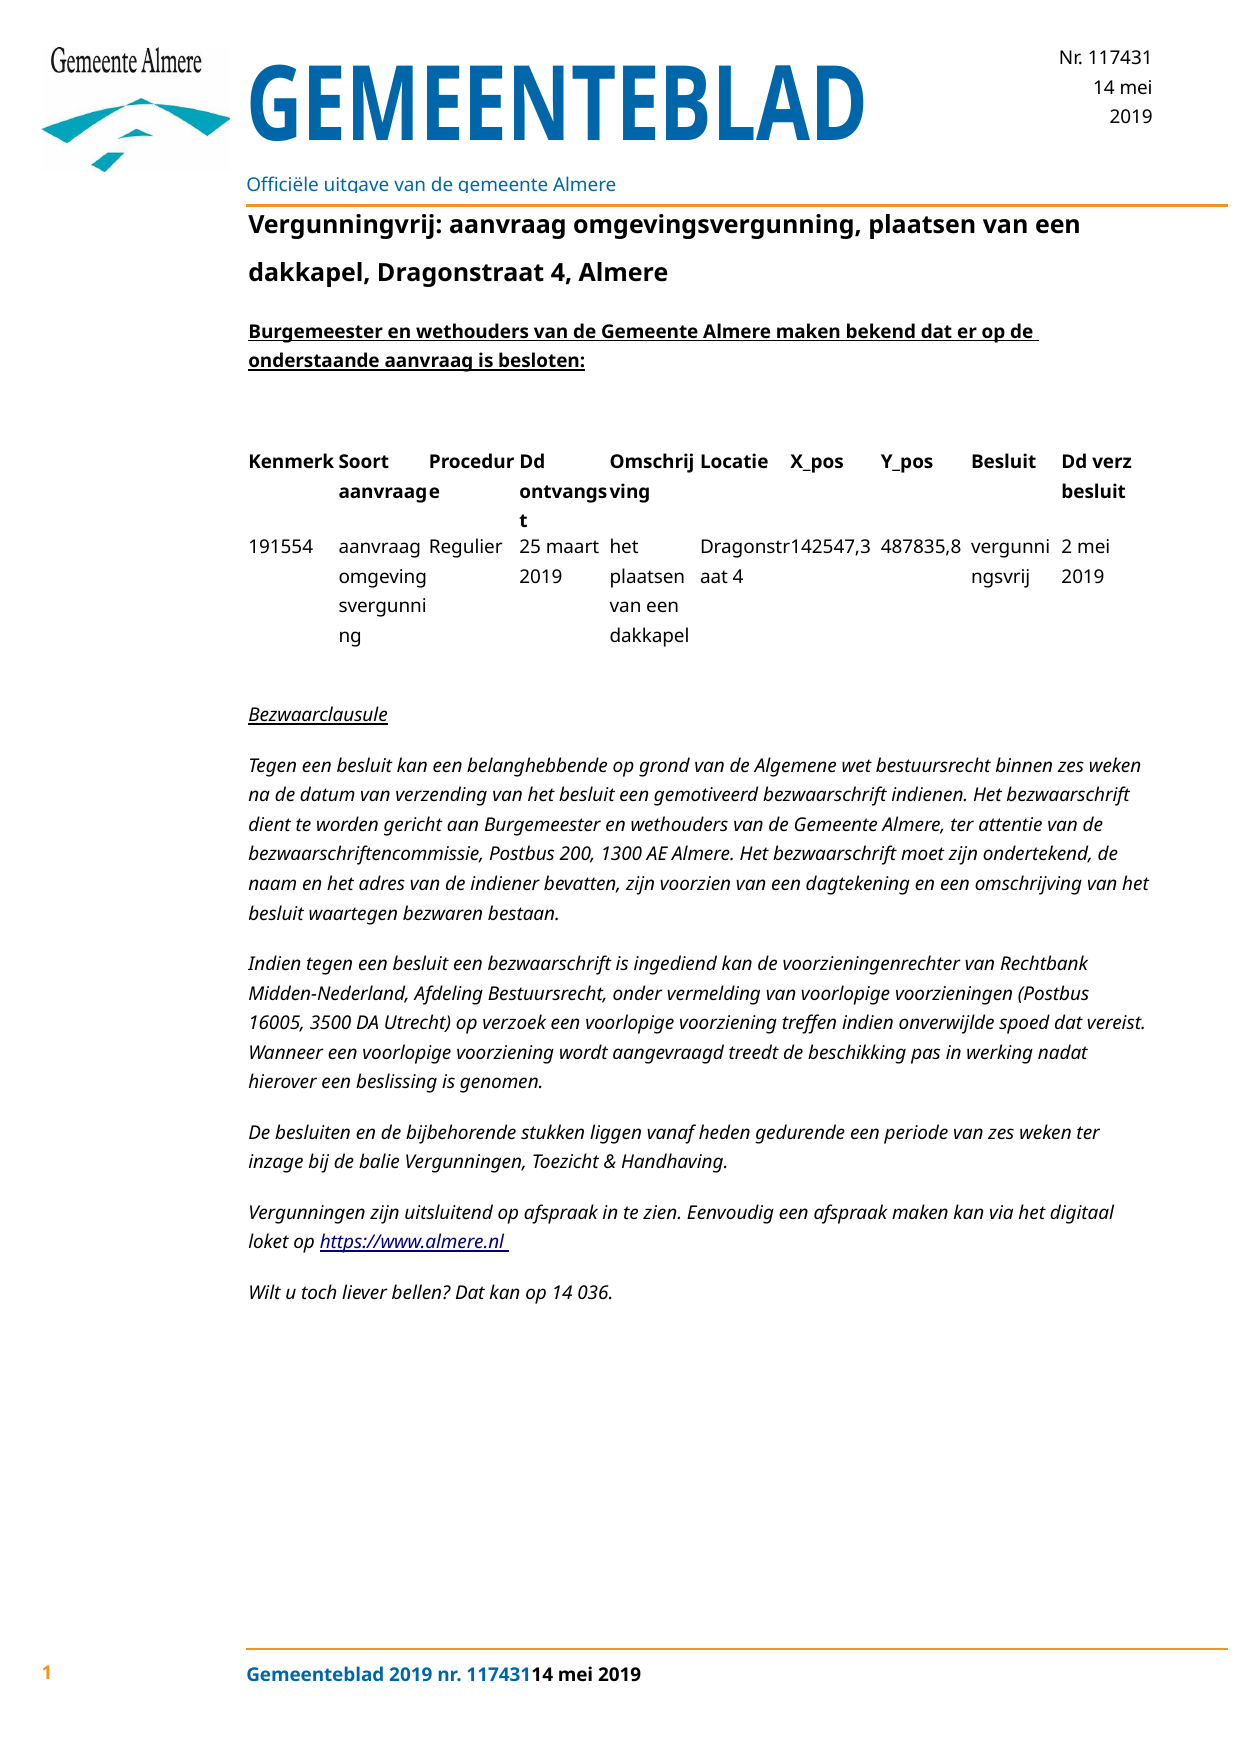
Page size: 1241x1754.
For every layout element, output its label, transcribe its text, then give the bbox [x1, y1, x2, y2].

table_cell 2 mei 2019 [1061, 533, 1152, 648]
table_header Locatie [700, 449, 790, 533]
table_header X_pos [790, 449, 881, 533]
text Bezwaarclausule [248, 701, 1152, 727]
text Vergunningvrij: aanvraag omgevingsvergunning, plaatsen van een dakkapel, Dragonstraat 4, Almere [248, 207, 1152, 288]
table_cell 191554 [248, 533, 338, 648]
table_header Besluit [971, 449, 1061, 533]
table_header Dd ontvangst [519, 449, 609, 533]
table_header Omschrijving [609, 449, 700, 533]
table_cell Dragonstraat 4 [700, 533, 790, 648]
table_cell 25 maart 2019 [519, 533, 609, 648]
table_header Y_pos [881, 449, 971, 533]
text Vergunningen zijn uitsluitend op afspraak in te zien. Eenvoudig een afspraak maken kan via het digitaal loket op https://www.almere.nl [248, 1199, 1152, 1254]
table_header Procedure [429, 449, 519, 533]
text Wilt u toch liever bellen? Dat kan op 14 036. [248, 1279, 1152, 1305]
table_header Dd verz besluit [1061, 449, 1152, 533]
table_cell 487835,8 [881, 533, 971, 648]
table_cell Regulier [429, 533, 519, 648]
table_cell vergunningsvrij [971, 533, 1061, 648]
text Burgemeester en wethouders van de Gemeente Almere maken bekend dat er op de onderstaande aanvraag is besloten: [248, 318, 1152, 373]
text De besluiten en de bijbehorende stukken liggen vanaf heden gedurende een periode van zes weken ter inzage bij de balie Vergunningen, Toezicht & Handhaving. [248, 1119, 1152, 1174]
table_cell aanvraag omgevingsvergunning [338, 533, 429, 648]
table_header Kenmerk [248, 449, 338, 533]
table_header Soort aanvraag [338, 449, 429, 533]
table_cell het plaatsen van een dakkapel [609, 533, 700, 648]
picture [41, 47, 231, 172]
text Tegen een besluit kan een belanghebbende op grond van de Algemene wet bestuursrecht binnen zes weken na de datum van verzending van het besluit een gemotiveerd bezwaarschrift indienen. Het bezwaarschrift dient te worden gericht aan Burgemeester en wethouders van de Gemeente Almere, ter attentie van de bezwaarschriftencommissie, Postbus 200, 1300 AE Almere. Het bezwaarschrift moet zijn ondertekend, de naam en het adres van de indiener bevatten, zijn voorzien van een dagtekening en een omschrijving van het besluit waartegen bezwaren bestaan. [248, 752, 1152, 926]
text Indien tegen een besluit een bezwaarschrift is ingediend kan de voorzieningenrechter van Rechtbank Midden-Nederland, Afdeling Bestuursrecht, onder vermelding van voorlopige voorzieningen (Postbus 16005, 3500 DA Utrecht) op verzoek een voorlopige voorziening treffen indien onverwijlde spoed dat vereist. Wanneer een voorlopige voorziening wordt aangevraagd treedt de beschikking pas in werking nadat hierover een beslissing is genomen. [248, 950, 1152, 1094]
table_cell 142547,3 [790, 533, 881, 648]
